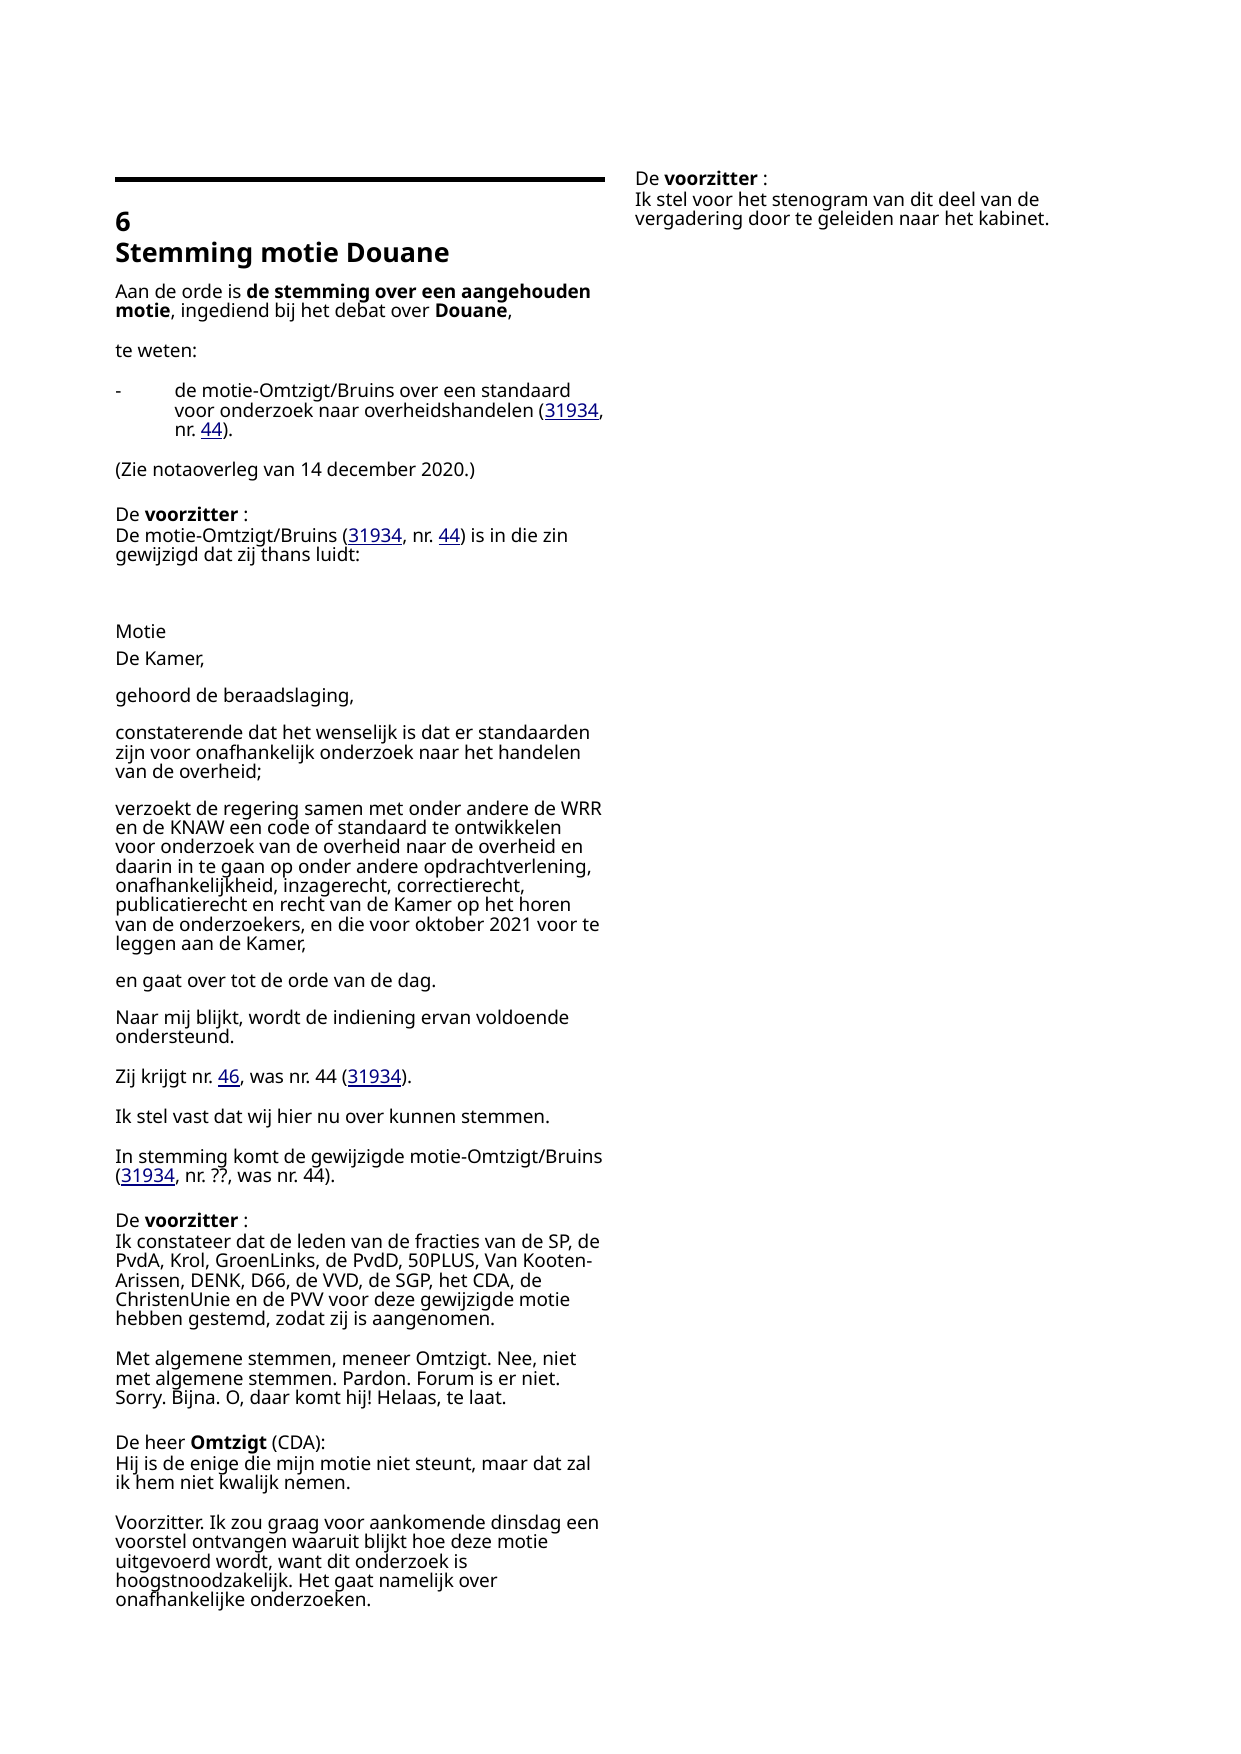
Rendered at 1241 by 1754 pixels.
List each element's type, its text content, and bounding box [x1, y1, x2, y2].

text en gaat over tot de orde van de dag. [115, 972, 605, 991]
text Ik stel voor het stenogram van dit deel van de vergadering door te geleiden naar het kabinet. [635, 191, 1125, 230]
text Ik stel vast dat wij hier nu over kunnen stemmen. [115, 1108, 605, 1127]
text constaterende dat het wenselijk is dat er standaarden zijn voor onafhankelijk onderzoek naar het handelen van de overheid; [115, 724, 605, 782]
text De heer Omtzigt (CDA): [115, 1429, 605, 1455]
text In stemming komt de gewijzigde motie-Omtzigt/Bruins (31934, nr. ??, was nr. 44). [115, 1148, 605, 1187]
text Met algemene stemmen, meneer Omtzigt. Nee, niet met algemene stemmen. Pardon. Forum is er niet. Sorry. Bijna. O, daar komt hij! Helaas, te laat. [115, 1350, 605, 1408]
text te weten: [115, 342, 605, 362]
text De motie-Omtzigt/Bruins (31934, nr. 44) is in die zin gewijzigd dat zij thans luidt: [115, 527, 605, 565]
text De Kamer, [115, 650, 605, 670]
text (Zie notaoverleg van 14 december 2020.) [115, 461, 605, 480]
list de motie-Omtzigt/Bruins over een standaard voor onderzoek naar overheidshandelen (31934, nr. 44). [115, 382, 605, 440]
text De voorzitter : [115, 1207, 605, 1233]
text Voorzitter. Ik zou graag voor aankomende dinsdag een voorstel ontvangen waaruit blijkt hoe deze motie uitgevoerd wordt, want dit onderzoek is hoogstnoodzakelijk. Het gaat namelijk over onafhankelijke onderzoeken. [115, 1514, 605, 1610]
text Motie [115, 619, 605, 644]
text 6 [115, 203, 605, 239]
text Zij krijgt nr. 46, was nr. 44 (31934). [115, 1068, 605, 1087]
text Hij is de enige die mijn motie niet steunt, maar dat zal ik hem niet kwalijk nemen. [115, 1455, 605, 1493]
text De voorzitter : [635, 165, 1125, 191]
text gehoord de beraadslaging, [115, 687, 605, 707]
text De voorzitter : [115, 501, 605, 527]
text Ik constateer dat de leden van de fracties van de SP, de PvdA, Krol, GroenLinks, de PvdD, 50PLUS, Van Kooten-Arissen, DENK, D66, de VVD, de SGP, het CDA, de ChristenUnie en de PVV voor deze gewijzigde motie hebben gestemd, zodat zij is aangenomen. [115, 1233, 605, 1329]
text Stemming motie Douane [115, 239, 605, 283]
text verzoekt de regering samen met onder andere de WRR en de KNAW een code of standaard te ontwikkelen voor onderzoek van de overheid naar de overheid en daarin in te gaan op onder andere opdrachtverlening, onafhankelijkheid, inzagerecht, correctierecht, publicatierecht en recht van de Kamer op het horen van de onderzoekers, en die voor oktober 2021 voor te leggen aan de Kamer, [115, 800, 605, 954]
text Aan de orde is de stemming over een aangehouden motie, ingediend bij het debat over Douane, [115, 283, 605, 322]
text Naar mij blijkt, wordt de indiening ervan voldoende ondersteund. [115, 1009, 605, 1047]
